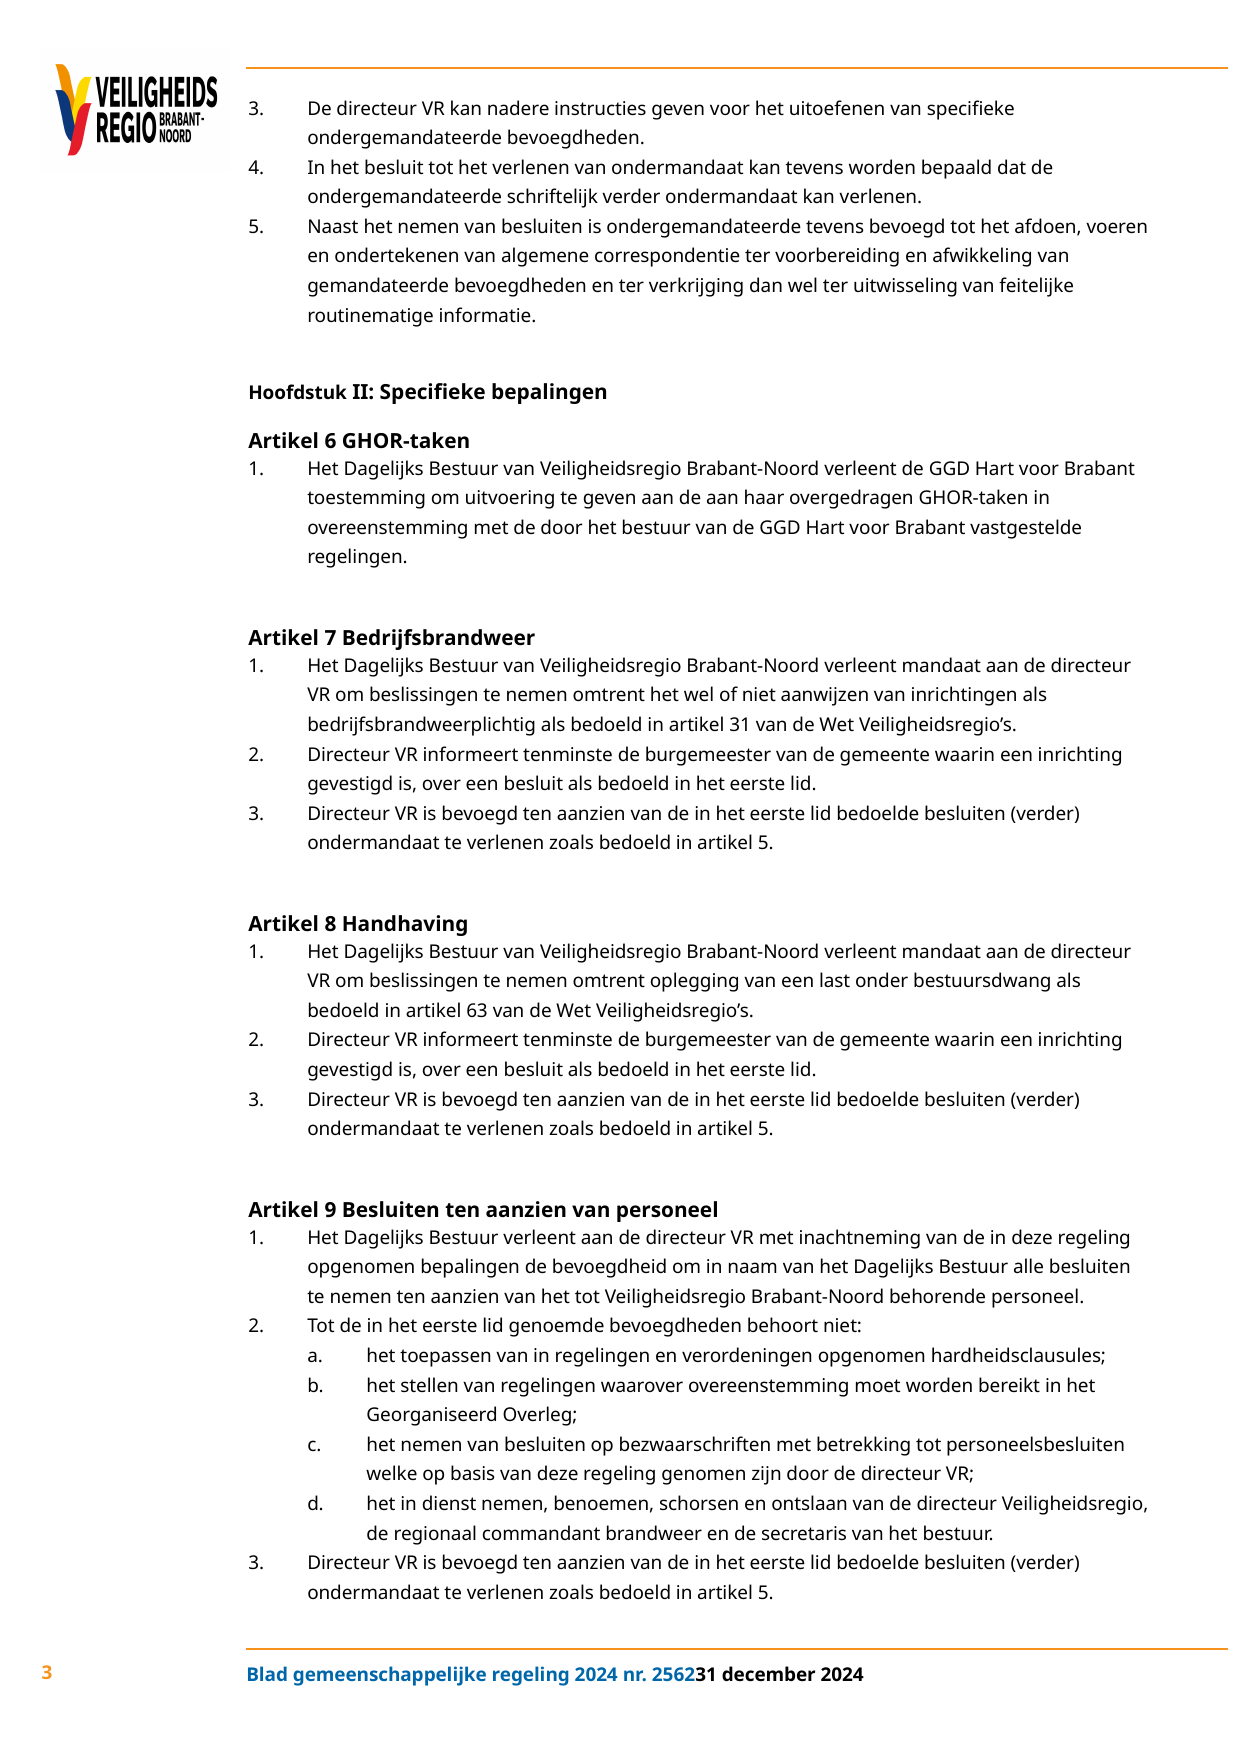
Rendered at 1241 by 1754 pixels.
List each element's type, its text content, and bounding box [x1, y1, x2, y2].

text Artikel 9 Besluiten ten aanzien van personeel [248, 1195, 1152, 1224]
list het stellen van regelingen waarover overeenstemming moet worden bereikt in het Georganiseerd Overleg; [307, 1372, 1152, 1427]
list het nemen van besluiten op bezwaarschriften met betrekking tot personeelsbesluiten welke op basis van deze regeling genomen zijn door de directeur VR; [307, 1431, 1152, 1486]
text Artikel 7 Bedrijfsbrandweer [248, 623, 1152, 652]
list Het Dagelijks Bestuur verleent aan de directeur VR met inachtneming van de in deze regeling opgenomen bepalingen de bevoegdheid om in naam van het Dagelijks Bestuur alle besluiten te nemen ten aanzien van het tot Veiligheidsregio Brabant-Noord behorende personeel. [248, 1224, 1152, 1309]
list Directeur VR informeert tenminste de burgemeester van de gemeente waarin een inrichting gevestigd is, over een besluit als bedoeld in het eerste lid. [248, 741, 1152, 796]
list Directeur VR is bevoegd ten aanzien van de in het eerste lid bedoelde besluiten (verder) ondermandaat te verlenen zoals bedoeld in artikel 5. [248, 1086, 1152, 1141]
list Het Dagelijks Bestuur van Veiligheidsregio Brabant-Noord verleent mandaat aan de directeur VR om beslissingen te nemen omtrent het wel of niet aanwijzen van inrichtingen als bedrijfsbrandweerplichtig als bedoeld in artikel 31 van de Wet Veiligheidsregio’s. [248, 652, 1152, 737]
list Directeur VR informeert tenminste de burgemeester van de gemeente waarin een inrichting gevestigd is, over een besluit als bedoeld in het eerste lid. [248, 1027, 1152, 1082]
list het toepassen van in regelingen en verordeningen opgenomen hardheidsclausules; [307, 1342, 1152, 1368]
picture [41, 47, 231, 172]
text Hoofdstuk II: Specifieke bepalingen [248, 377, 1152, 406]
list Tot de in het eerste lid genoemde bevoegdheden behoort niet: [248, 1313, 1152, 1338]
list het in dienst nemen, benoemen, schorsen en ontslaan van de directeur Veiligheidsregio, de regionaal commandant brandweer en de secretaris van het bestuur. [307, 1490, 1152, 1545]
list De directeur VR kan nadere instructies geven voor het uitoefenen van specifieke ondergemandateerde bevoegdheden. [248, 95, 1152, 150]
text Artikel 6 GHOR-taken [248, 426, 1152, 455]
list In het besluit tot het verlenen van ondermandaat kan tevens worden bepaald dat de ondergemandateerde schriftelijk verder ondermandaat kan verlenen. [248, 154, 1152, 209]
text Artikel 8 Handhaving [248, 909, 1152, 938]
list Het Dagelijks Bestuur van Veiligheidsregio Brabant-Noord verleent de GGD Hart voor Brabant toestemming om uitvoering te geven aan de aan haar overgedragen GHOR-taken in overeenstemming met de door het bestuur van de GGD Hart voor Brabant vastgestelde regelingen. [248, 455, 1152, 569]
list Het Dagelijks Bestuur van Veiligheidsregio Brabant-Noord verleent mandaat aan de directeur VR om beslissingen te nemen omtrent oplegging van een last onder bestuursdwang als bedoeld in artikel 63 van de Wet Veiligheidsregio’s. [248, 938, 1152, 1023]
list Directeur VR is bevoegd ten aanzien van de in het eerste lid bedoelde besluiten (verder) ondermandaat te verlenen zoals bedoeld in artikel 5. [248, 1549, 1152, 1604]
list Directeur VR is bevoegd ten aanzien van de in het eerste lid bedoelde besluiten (verder) ondermandaat te verlenen zoals bedoeld in artikel 5. [248, 800, 1152, 855]
list Naast het nemen van besluiten is ondergemandateerde tevens bevoegd tot het afdoen, voeren en ondertekenen van algemene correspondentie ter voorbereiding en afwikkeling van gemandateerde bevoegdheden en ter verkrijging dan wel ter uitwisseling van feitelijke routinematige informatie. [248, 213, 1152, 328]
